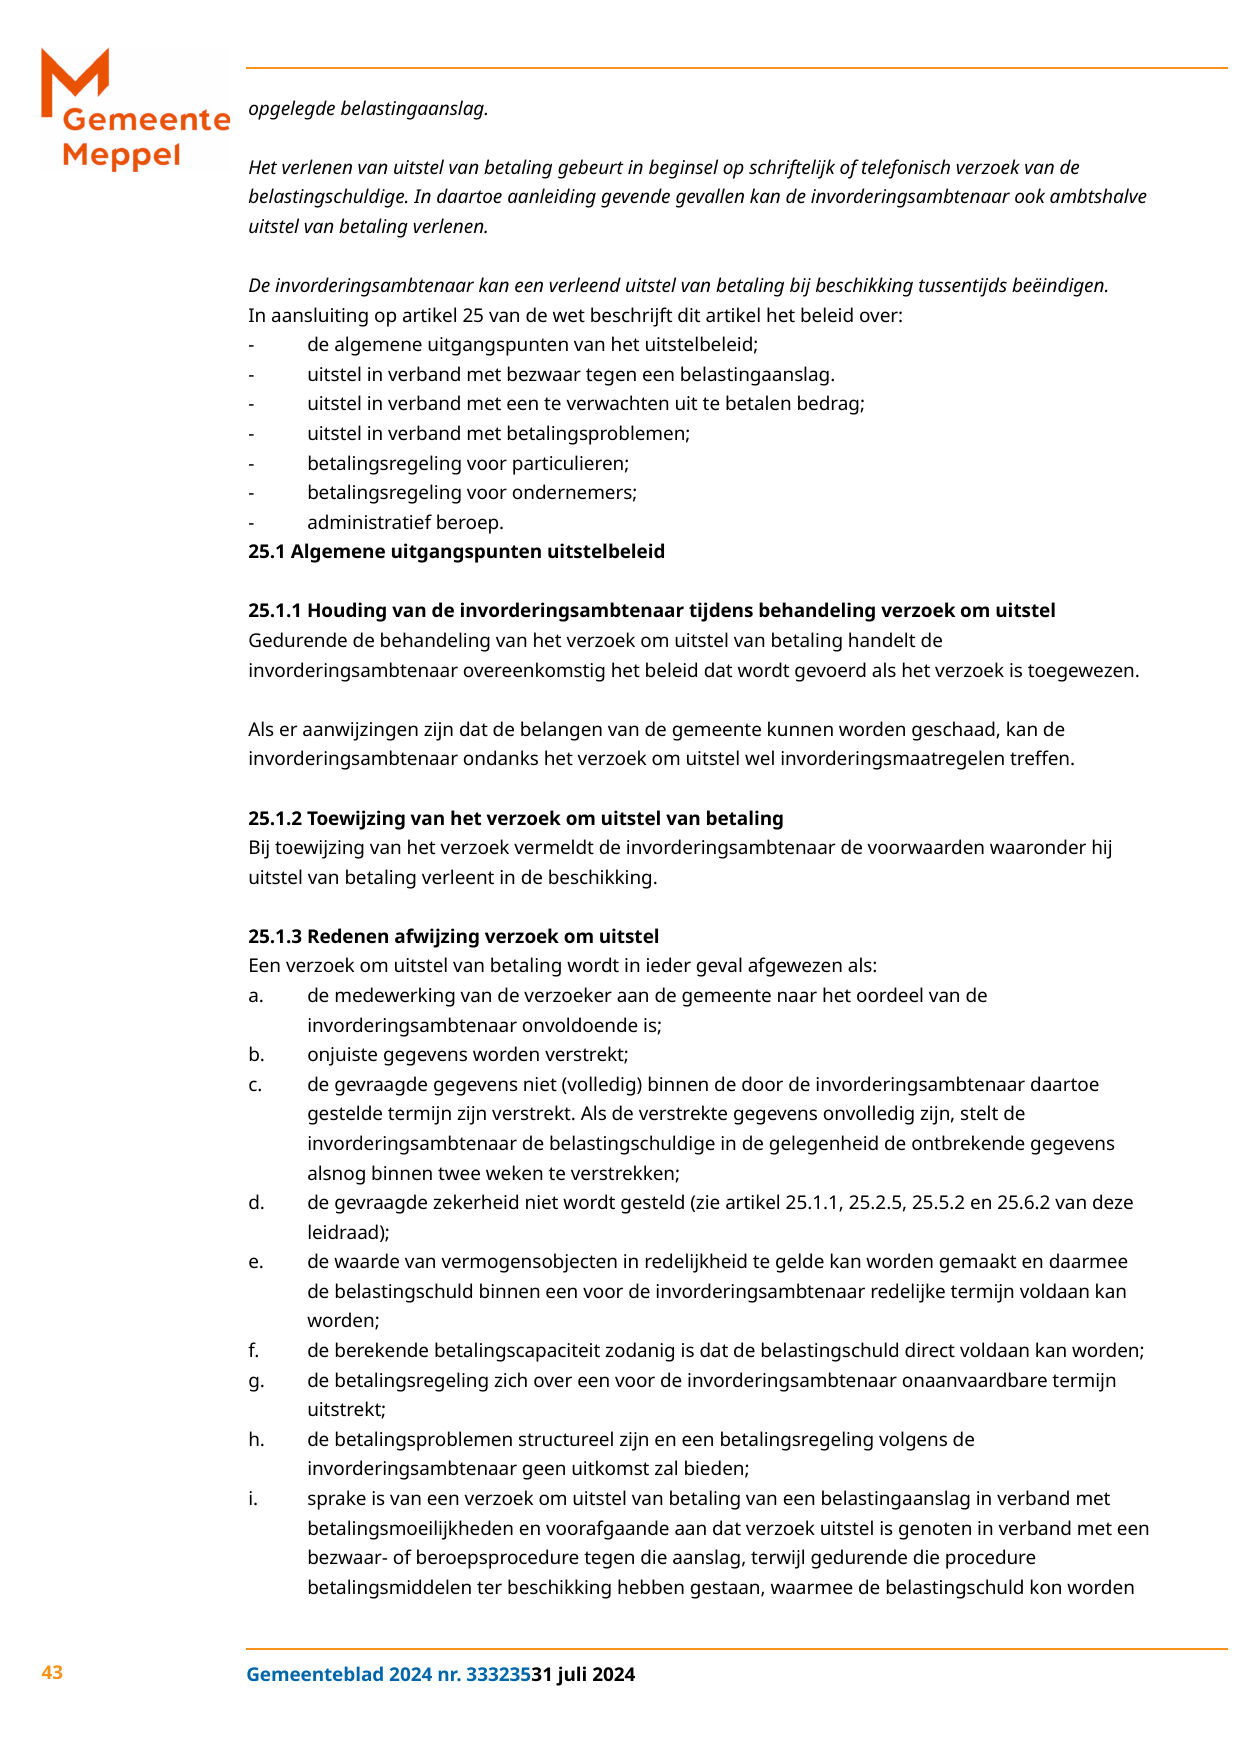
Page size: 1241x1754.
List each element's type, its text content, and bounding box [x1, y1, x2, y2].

list betalingsregeling voor ondernemers; [248, 479, 1152, 505]
text Als er aanwijzingen zijn dat de belangen van de gemeente kunnen worden geschaad, kan de invorderingsambtenaar ondanks het verzoek om uitstel wel invorderingsmaatregelen treffen. [248, 716, 1152, 771]
text De invorderingsambtenaar kan een verleend uitstel van betaling bij beschikking tussentijds beëindigen. [248, 272, 1152, 298]
list de berekende betalingscapaciteit zodanig is dat de belastingschuld direct voldaan kan worden; [248, 1337, 1152, 1363]
list de gevraagde zekerheid niet wordt gesteld (zie artikel 25.1.1, 25.2.5, 25.5.2 en 25.6.2 van deze leidraad); [248, 1189, 1152, 1245]
list uitstel in verband met bezwaar tegen een belastingaanslag. [248, 361, 1152, 387]
list de medewerking van de verzoeker aan de gemeente naar het oordeel van de invorderingsambtenaar onvoldoende is; [248, 982, 1152, 1038]
picture [41, 47, 231, 172]
list administratief beroep. [248, 509, 1152, 535]
list betalingsregeling voor particulieren; [248, 450, 1152, 476]
text 25.1.1 Houding van de invorderingsambtenaar tijdens behandeling verzoek om uitstel [248, 598, 1152, 623]
list de waarde van vermogensobjecten in redelijkheid te gelde kan worden gemaakt en daarmee de belastingschuld binnen een voor de invorderingsambtenaar redelijke termijn voldaan kan worden; [248, 1248, 1152, 1333]
text Het verlenen van uitstel van betaling gebeurt in beginsel op schriftelijk of telefonisch verzoek van de belastingschuldige. In daartoe aanleiding gevende gevallen kan de invorderingsambtenaar ook ambtshalve uitstel van betaling verlenen. [248, 154, 1152, 239]
text Een verzoek om uitstel van betaling wordt in ieder geval afgewezen als: [248, 953, 1152, 978]
list sprake is van een verzoek om uitstel van betaling van een belastingaanslag in verband met betalingsmoeilijkheden en voorafgaande aan dat verzoek uitstel is genoten in verband met een bezwaar- of beroepsprocedure tegen die aanslag, terwijl gedurende die procedure betalingsmiddelen ter beschikking hebben gestaan, waarmee de belastingschuld kon worden [248, 1485, 1152, 1600]
text 25.1.3 Redenen afwijzing verzoek om uitstel [248, 923, 1152, 949]
list onjuiste gegevens worden verstrekt; [248, 1041, 1152, 1067]
list de betalingsregeling zich over een voor de invorderingsambtenaar onaanvaardbare termijn uitstrekt; [248, 1367, 1152, 1422]
text opgelegde belastingaanslag. [248, 95, 1152, 121]
list de gevraagde gegevens niet (volledig) binnen de door de invorderingsambtenaar daartoe gestelde termijn zijn verstrekt. Als de verstrekte gegevens onvolledig zijn, stelt de invorderingsambtenaar de belastingschuldige in de gelegenheid de ontbrekende gegevens alsnog binnen twee weken te verstrekken; [248, 1071, 1152, 1186]
list de algemene uitgangspunten van het uitstelbeleid; [248, 331, 1152, 357]
text Gedurende de behandeling van het verzoek om uitstel van betaling handelt de invorderingsambtenaar overeenkomstig het beleid dat wordt gevoerd als het verzoek is toegewezen. [248, 627, 1152, 683]
list de betalingsproblemen structureel zijn en een betalingsregeling volgens de invorderingsambtenaar geen uitkomst zal bieden; [248, 1426, 1152, 1481]
text 25.1.2 Toewijzing van het verzoek om uitstel van betaling [248, 805, 1152, 831]
list uitstel in verband met een te verwachten uit te betalen bedrag; [248, 391, 1152, 416]
text Bij toewijzing van het verzoek vermeldt de invorderingsambtenaar de voorwaarden waaronder hij uitstel van betaling verleent in de beschikking. [248, 834, 1152, 890]
text 25.1 Algemene uitgangspunten uitstelbeleid [248, 538, 1152, 564]
text In aansluiting op artikel 25 van de wet beschrijft dit artikel het beleid over: [248, 302, 1152, 328]
list uitstel in verband met betalingsproblemen; [248, 420, 1152, 446]
